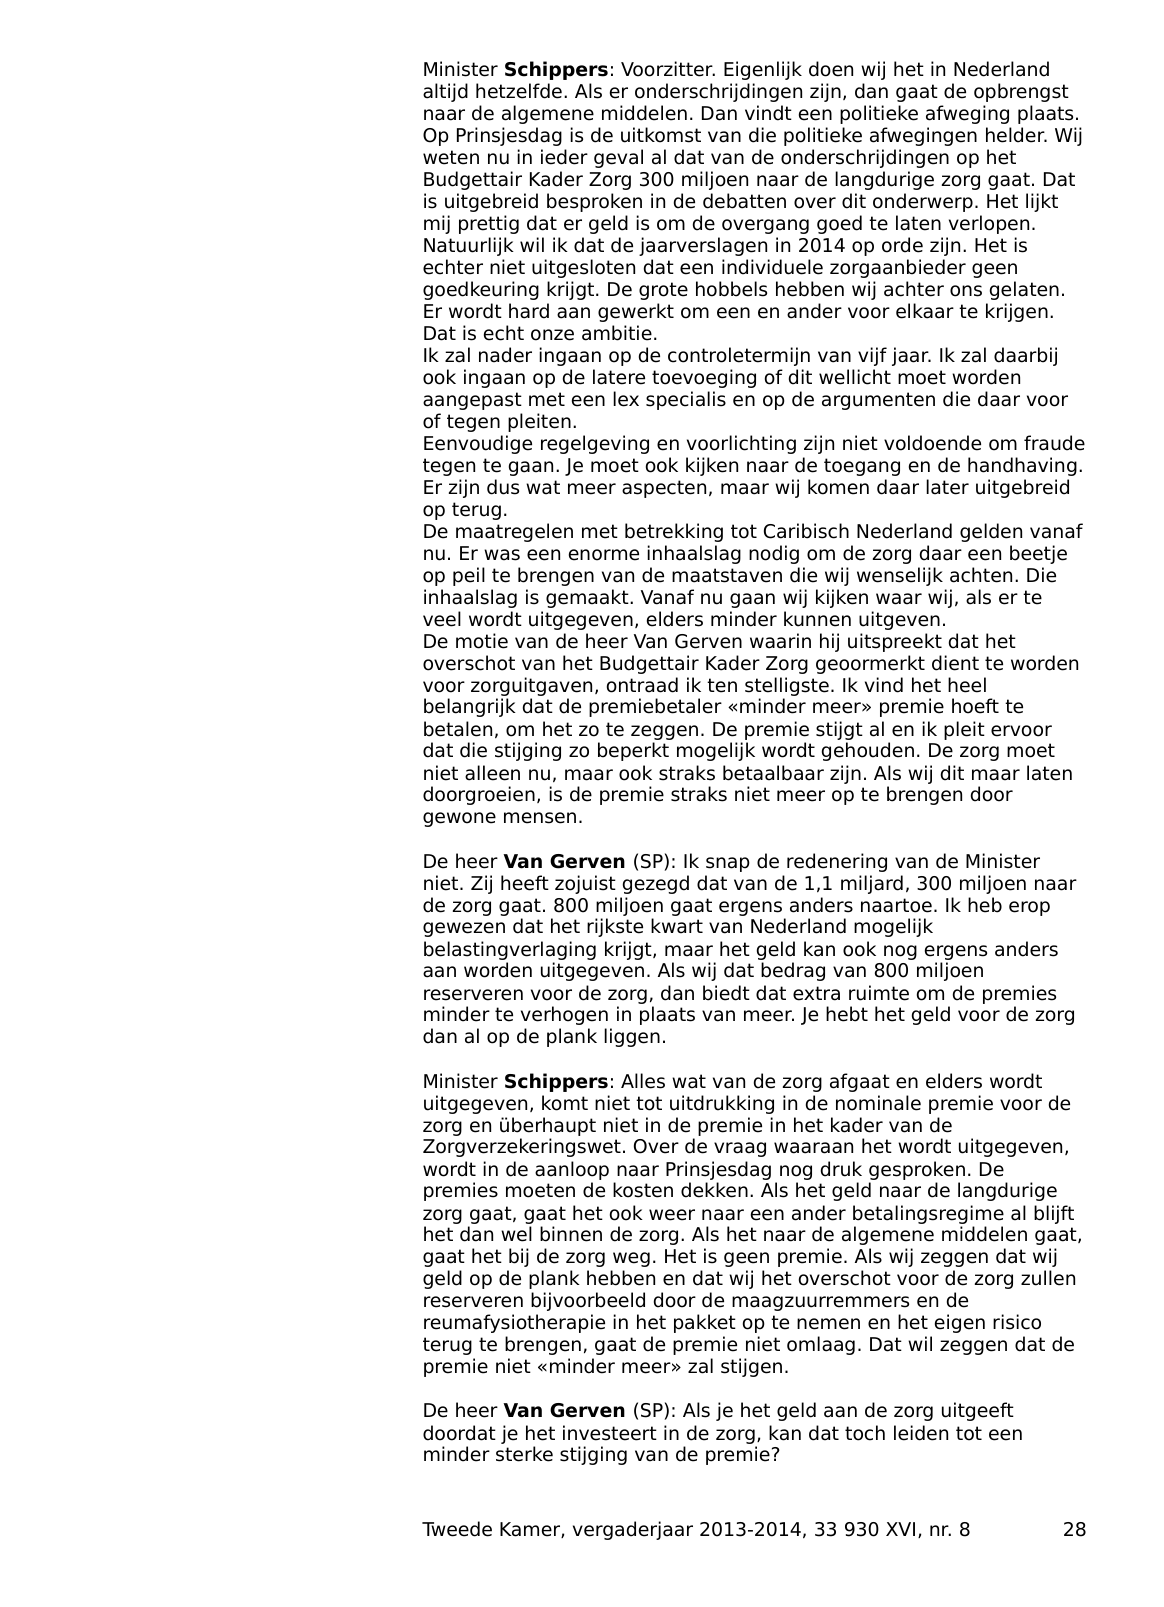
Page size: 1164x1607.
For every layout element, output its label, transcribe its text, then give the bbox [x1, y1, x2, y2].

text Minister Schippers: Voorzitter. Eigenlijk doen wij het in Nederland altijd hetzelfde. Als er onderschrijdingen zijn, dan gaat de opbrengst naar de algemene middelen. Dan vindt een politieke afweging plaats. Op Prinsjesdag is de uitkomst van die politieke afwegingen helder. Wij weten nu in ieder geval al dat van de onderschrijdingen op het Budgettair Kader Zorg 300 miljoen naar de langdurige zorg gaat. Dat is uitgebreid besproken in de debatten over dit onderwerp. Het lijkt mij prettig dat er geld is om de overgang goed te laten verlopen. [422, 59, 1087, 235]
text Natuurlijk wil ik dat de jaarverslagen in 2014 op orde zijn. Het is echter niet uitgesloten dat een individuele zorgaanbieder geen goedkeuring krijgt. De grote hobbels hebben wij achter ons gelaten. Er wordt hard aan gewerkt om een en ander voor elkaar te krijgen. Dat is echt onze ambitie. [422, 235, 1087, 345]
text Eenvoudige regelgeving en voorlichting zijn niet voldoende om fraude tegen te gaan. Je moet ook kijken naar de toegang en de handhaving. Er zijn dus wat meer aspecten, maar wij komen daar later uitgebreid op terug. [422, 433, 1087, 521]
text Minister Schippers: Alles wat van de zorg afgaat en elders wordt uitgegeven, komt niet tot uitdrukking in de nominale premie voor de zorg en überhaupt niet in de premie in het kader van de Zorgverzekeringswet. Over de vraag waaraan het wordt uitgegeven, wordt in de aanloop naar Prinsjesdag nog druk gesproken. De premies moeten de kosten dekken. Als het geld naar de langdurige zorg gaat, gaat het ook weer naar een ander betalingsregime al blijft het dan wel binnen de zorg. Als het naar de algemene middelen gaat, gaat het bij de zorg weg. Het is geen premie. Als wij zeggen dat wij geld op de plank hebben en dat wij het overschot voor de zorg zullen reserveren bijvoorbeeld door de maagzuurremmers en de reumafysiotherapie in het pakket op te nemen en het eigen risico terug te brengen, gaat de premie niet omlaag. Dat wil zeggen dat de premie niet «minder meer» zal stijgen. [422, 1071, 1087, 1378]
text De heer Van Gerven (SP): Ik snap de redenering van de Minister niet. Zij heeft zojuist gezegd dat van de 1,1 miljard, 300 miljoen naar de zorg gaat. 800 miljoen gaat ergens anders naartoe. Ik heb erop gewezen dat het rijkste kwart van Nederland mogelijk belastingverlaging krijgt, maar het geld kan ook nog ergens anders aan worden uitgegeven. Als wij dat bedrag van 800 miljoen reserveren voor de zorg, dan biedt dat extra ruimte om de premies minder te verhogen in plaats van meer. Je hebt het geld voor de zorg dan al op de plank liggen. [422, 851, 1087, 1048]
text Ik zal nader ingaan op de controletermijn van vijf jaar. Ik zal daarbij ook ingaan op de latere toevoeging of dit wellicht moet worden aangepast met een lex specialis en op de argumenten die daar voor of tegen pleiten. [422, 345, 1087, 433]
text De maatregelen met betrekking tot Caribisch Nederland gelden vanaf nu. Er was een enorme inhaalslag nodig om de zorg daar een beetje op peil te brengen van de maatstaven die wij wenselijk achten. Die inhaalslag is gemaakt. Vanaf nu gaan wij kijken waar wij, als er te veel wordt uitgegeven, elders minder kunnen uitgeven. [422, 521, 1087, 631]
text De motie van de heer Van Gerven waarin hij uitspreekt dat het overschot van het Budgettair Kader Zorg geoormerkt dient te worden voor zorguitgaven, ontraad ik ten stelligste. Ik vind het heel belangrijk dat de premiebetaler «minder meer» premie hoeft te betalen, om het zo te zeggen. De premie stijgt al en ik pleit ervoor dat die stijging zo beperkt mogelijk wordt gehouden. De zorg moet niet alleen nu, maar ook straks betaalbaar zijn. Als wij dit maar laten doorgroeien, is de premie straks niet meer op te brengen door gewone mensen. [422, 631, 1087, 828]
text De heer Van Gerven (SP): Als je het geld aan de zorg uitgeeft doordat je het investeert in de zorg, kan dat toch leiden tot een minder sterke stijging van de premie? [422, 1400, 1087, 1466]
